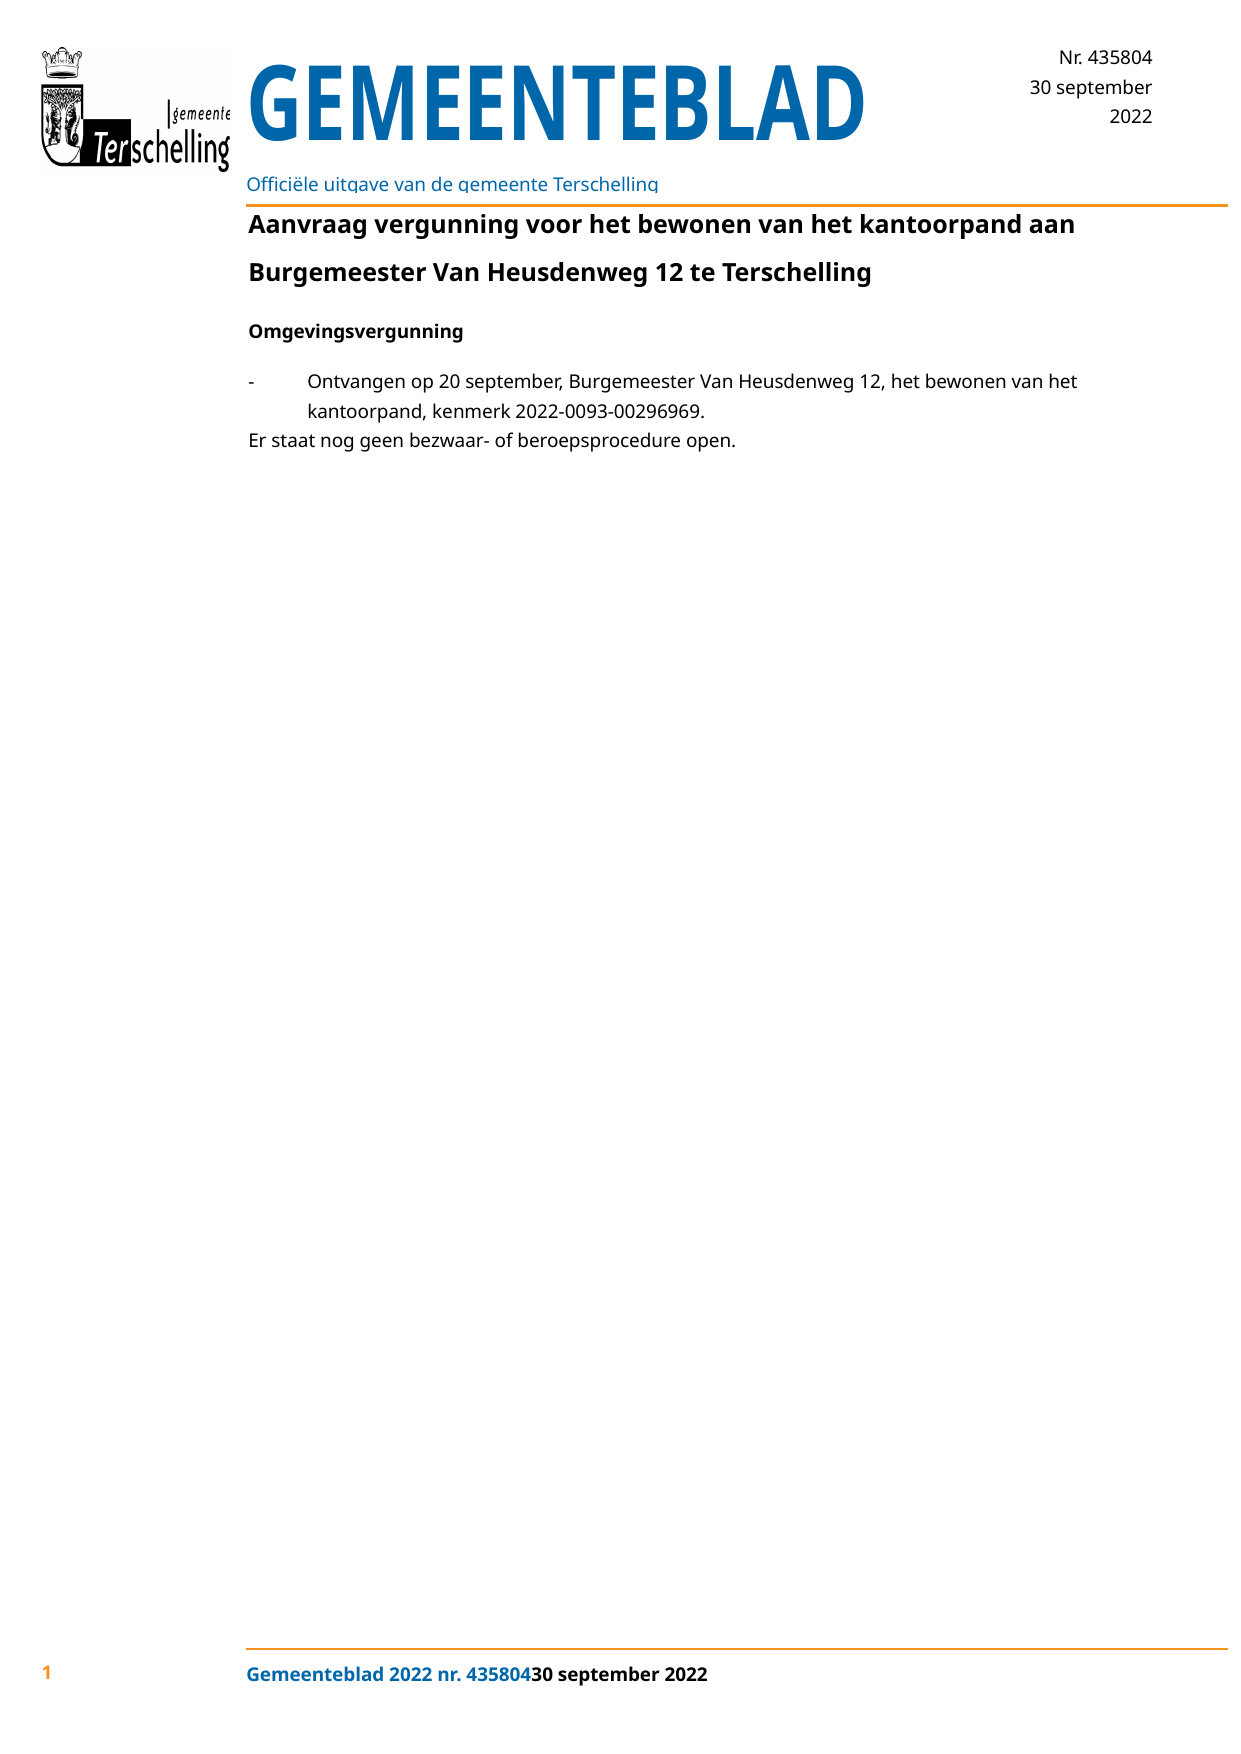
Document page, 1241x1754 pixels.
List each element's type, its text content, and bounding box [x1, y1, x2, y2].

list Ontvangen op 20 september, Burgemeester Van Heusdenweg 12, het bewonen van het kantoorpand, kenmerk 2022-0093-00296969. [248, 368, 1152, 424]
text Er staat nog geen bezwaar- of beroepsprocedure open. [248, 427, 1152, 453]
picture [41, 47, 231, 172]
text Aanvraag vergunning voor het bewonen van het kantoorpand aan Burgemeester Van Heusdenweg 12 te Terschelling [248, 207, 1152, 288]
text Omgevingsvergunning [248, 318, 1152, 344]
